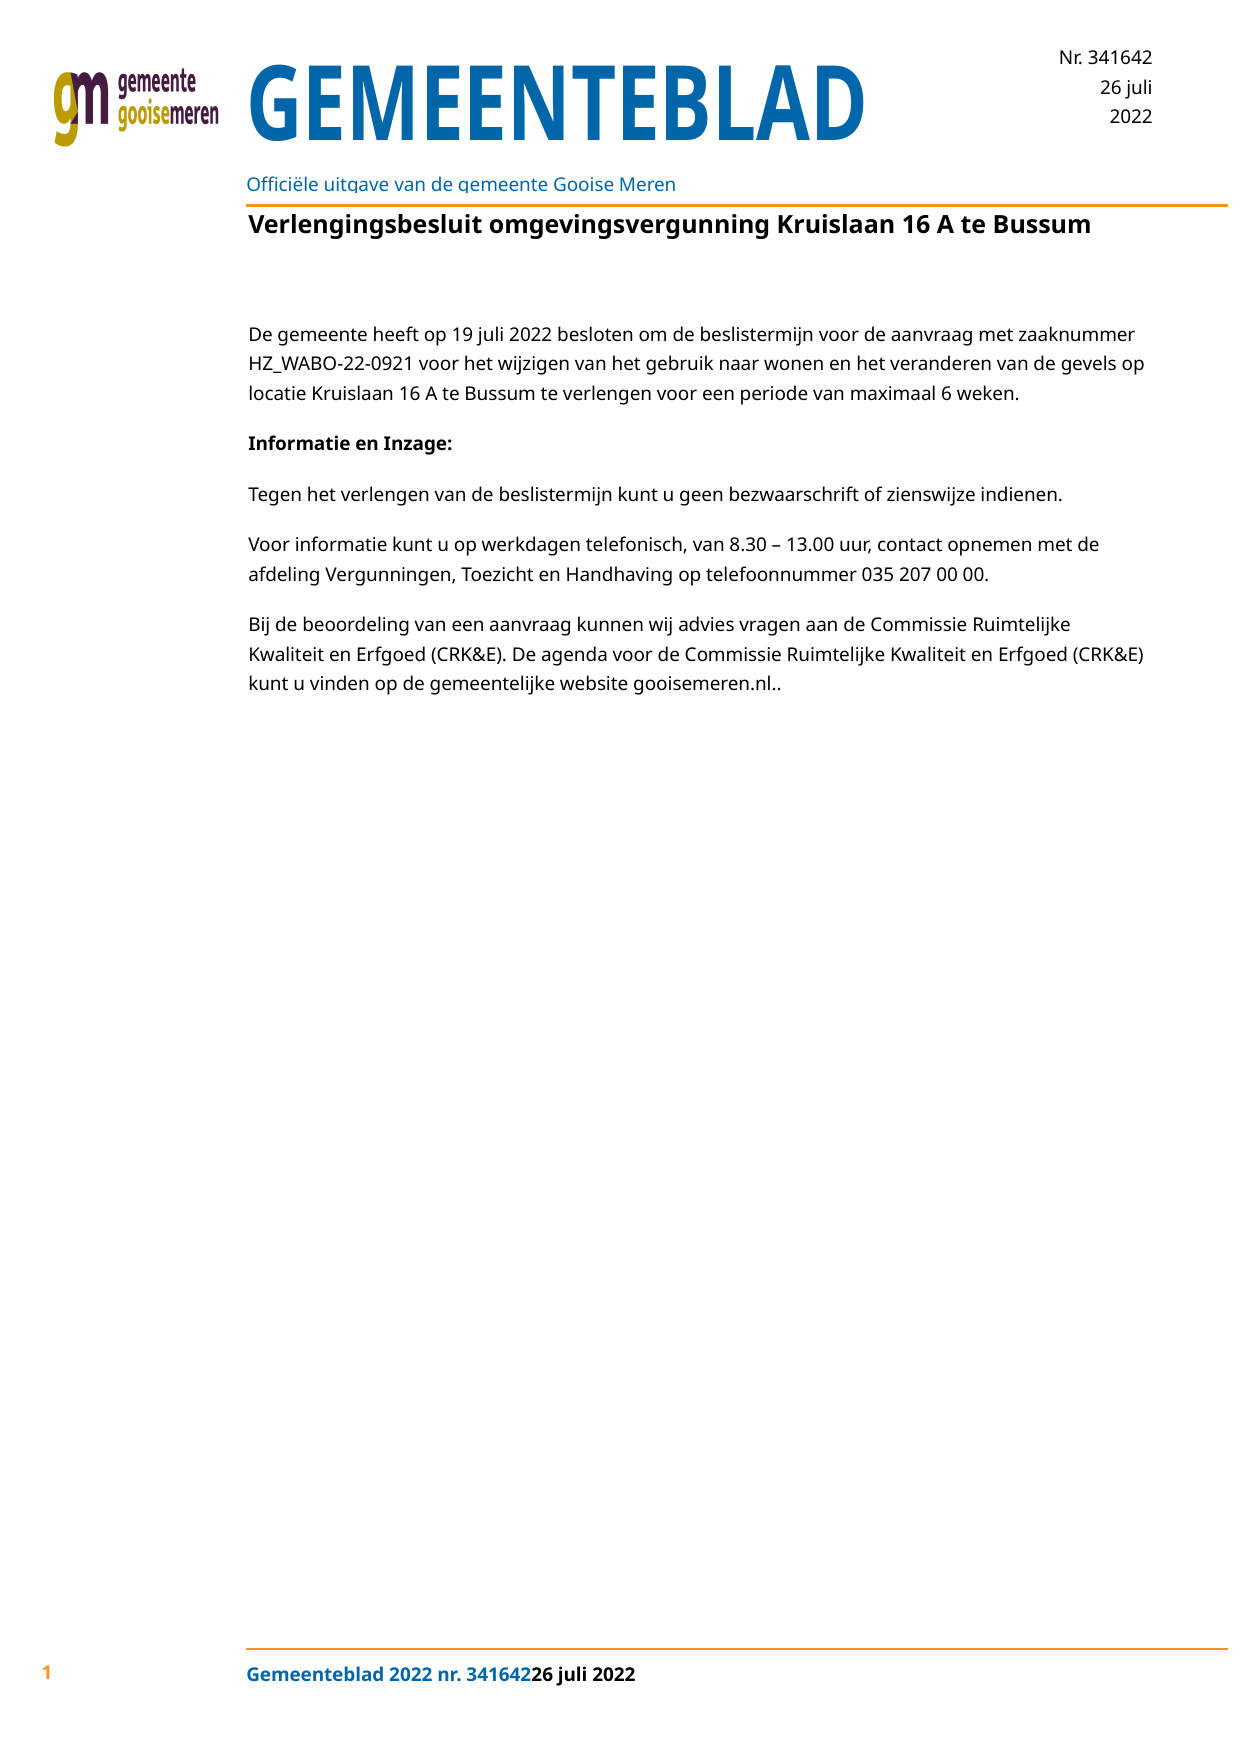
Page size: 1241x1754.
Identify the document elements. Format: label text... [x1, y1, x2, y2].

text Verlengingsbesluit omgevingsvergunning Kruislaan 16 A te Bussum [248, 207, 1152, 241]
text Bij de beoordeling van een aanvraag kunnen wij advies vragen aan de Commissie Ruimtelijke Kwaliteit en Erfgoed (CRK&E). De agenda voor de Commissie Ruimtelijke Kwaliteit en Erfgoed (CRK&E) kunt u vinden op de gemeentelijke website gooisemeren.nl.. [248, 611, 1152, 696]
text Informatie en Inzage: [248, 430, 1152, 456]
picture [41, 47, 231, 172]
text Voor informatie kunt u op werkdagen telefonisch, van 8.30 – 13.00 uur, contact opnemen met de afdeling Vergunningen, Toezicht en Handhaving op telefoonnummer 035 207 00 00. [248, 531, 1152, 586]
text Tegen het verlengen van de beslistermijn kunt u geen bezwaarschrift of zienswijze indienen. [248, 481, 1152, 506]
text De gemeente heeft op 19 juli 2022 besloten om de beslistermijn voor de aanvraag met zaaknummer HZ_WABO-22-0921 voor het wijzigen van het gebruik naar wonen en het veranderen van de gevels op locatie Kruislaan 16 A te Bussum te verlengen voor een periode van maximaal 6 weken. [248, 321, 1152, 406]
